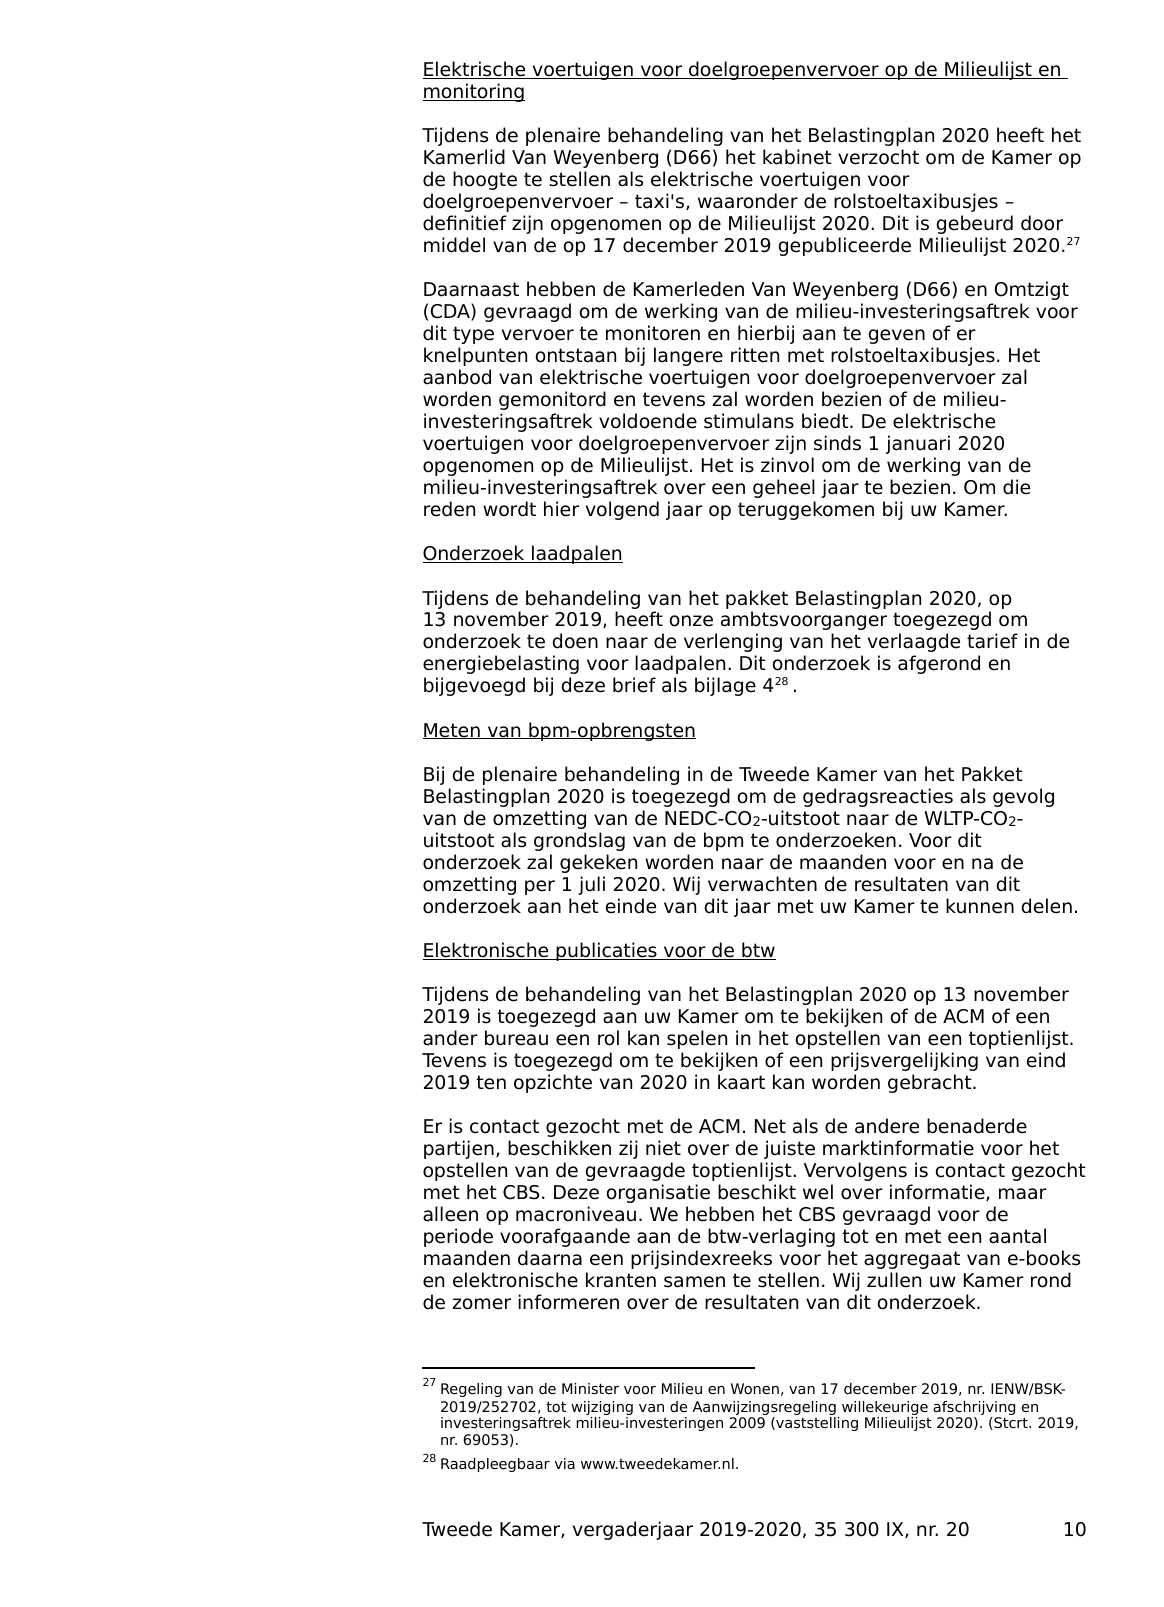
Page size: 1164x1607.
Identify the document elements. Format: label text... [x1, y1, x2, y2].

text Tijdens de behandeling van het Belastingplan 2020 op 13 november 2019 is toegezegd aan uw Kamer om te bekijken of de ACM of een ander bureau een rol kan spelen in het opstellen van een toptienlijst. Tevens is toegezegd om te bekijken of een prijsvergelijking van eind 2019 ten opzichte van 2020 in kaart kan worden gebracht. [422, 984, 1087, 1094]
text Er is contact gezocht met de ACM. Net als de andere benaderde partijen, beschikken zij niet over de juiste marktinformatie voor het opstellen van de gevraagde toptienlijst. Vervolgens is contact gezocht met het CBS. Deze organisatie beschikt wel over informatie, maar alleen op macroniveau. We hebben het CBS gevraagd voor de periode voorafgaande aan de btw-verlaging tot en met een aantal maanden daarna een prijsindexreeks voor het aggregaat van e-books en elektronische kranten samen te stellen. Wij zullen uw Kamer rond de zomer informeren over de resultaten van dit onderzoek. [422, 1116, 1087, 1314]
text Regeling van de Minister voor Milieu en Wonen, van 17 december 2019, nr. IENW/BSK-2019/252702, tot wijziging van de Aanwijzingsregeling willekeurige afschrijving en investeringsaftrek milieu-investeringen 2009 (vaststelling Milieulijst 2020). (Stcrt. 2019, nr. 69053). [422, 1377, 1087, 1449]
text Tijdens de behandeling van het pakket Belastingplan 2020, op 13 november 2019, heeft onze ambtsvoorganger toegezegd om onderzoek te doen naar de verlenging van het verlaagde tarief in de energiebelasting voor laadpalen. Dit onderzoek is afgerond en bijgevoegd bij deze brief als bijlage 4. [422, 587, 1087, 697]
text Tijdens de plenaire behandeling van het Belastingplan 2020 heeft het Kamerlid Van Weyenberg (D66) het kabinet verzocht om de Kamer op de hoogte te stellen als elektrische voertuigen voor doelgroepenvervoer – taxi's, waaronder de rolstoeltaxibusjes – definitief zijn opgenomen op de Milieulijst 2020. Dit is gebeurd door middel van de op 17 december 2019 gepubliceerde Milieulijst 2020. [422, 125, 1087, 257]
text Daarnaast hebben de Kamerleden Van Weyenberg (D66) en Omtzigt (CDA) gevraagd om de werking van de milieu-investeringsaftrek voor dit type vervoer te monitoren en hierbij aan te geven of er knelpunten ontstaan bij langere ritten met rolstoeltaxibusjes. Het aanbod van elektrische voertuigen voor doelgroepenvervoer zal worden gemonitord en tevens zal worden bezien of de milieu-investeringsaftrek voldoende stimulans biedt. De elektrische voertuigen voor doelgroepenvervoer zijn sinds 1 januari 2020 opgenomen op de Milieulijst. Het is zinvol om de werking van de milieu-investeringsaftrek over een geheel jaar te bezien. Om die reden wordt hier volgend jaar op teruggekomen bij uw Kamer. [422, 279, 1087, 521]
text Raadpleegbaar via www.tweedekamer.nl. [422, 1452, 1087, 1474]
subtitle Onderzoek laadpalen [422, 543, 1087, 565]
subtitle Elektronische publicaties voor de btw [422, 940, 1087, 962]
subtitle Elektrische voertuigen voor doelgroepenvervoer op de Milieulijst en monitoring [422, 59, 1087, 103]
text Bij de plenaire behandeling in de Tweede Kamer van het Pakket Belastingplan 2020 is toegezegd om de gedragsreacties als gevolg van de omzetting van de NEDC-CO2-uitstoot naar de WLTP-CO2-uitstoot als grondslag van de bpm te onderzoeken. Voor dit onderzoek zal gekeken worden naar de maanden voor en na de omzetting per 1 juli 2020. Wij verwachten de resultaten van dit onderzoek aan het einde van dit jaar met uw Kamer te kunnen delen. [422, 764, 1087, 917]
subtitle Meten van bpm-opbrengsten [422, 719, 1087, 741]
